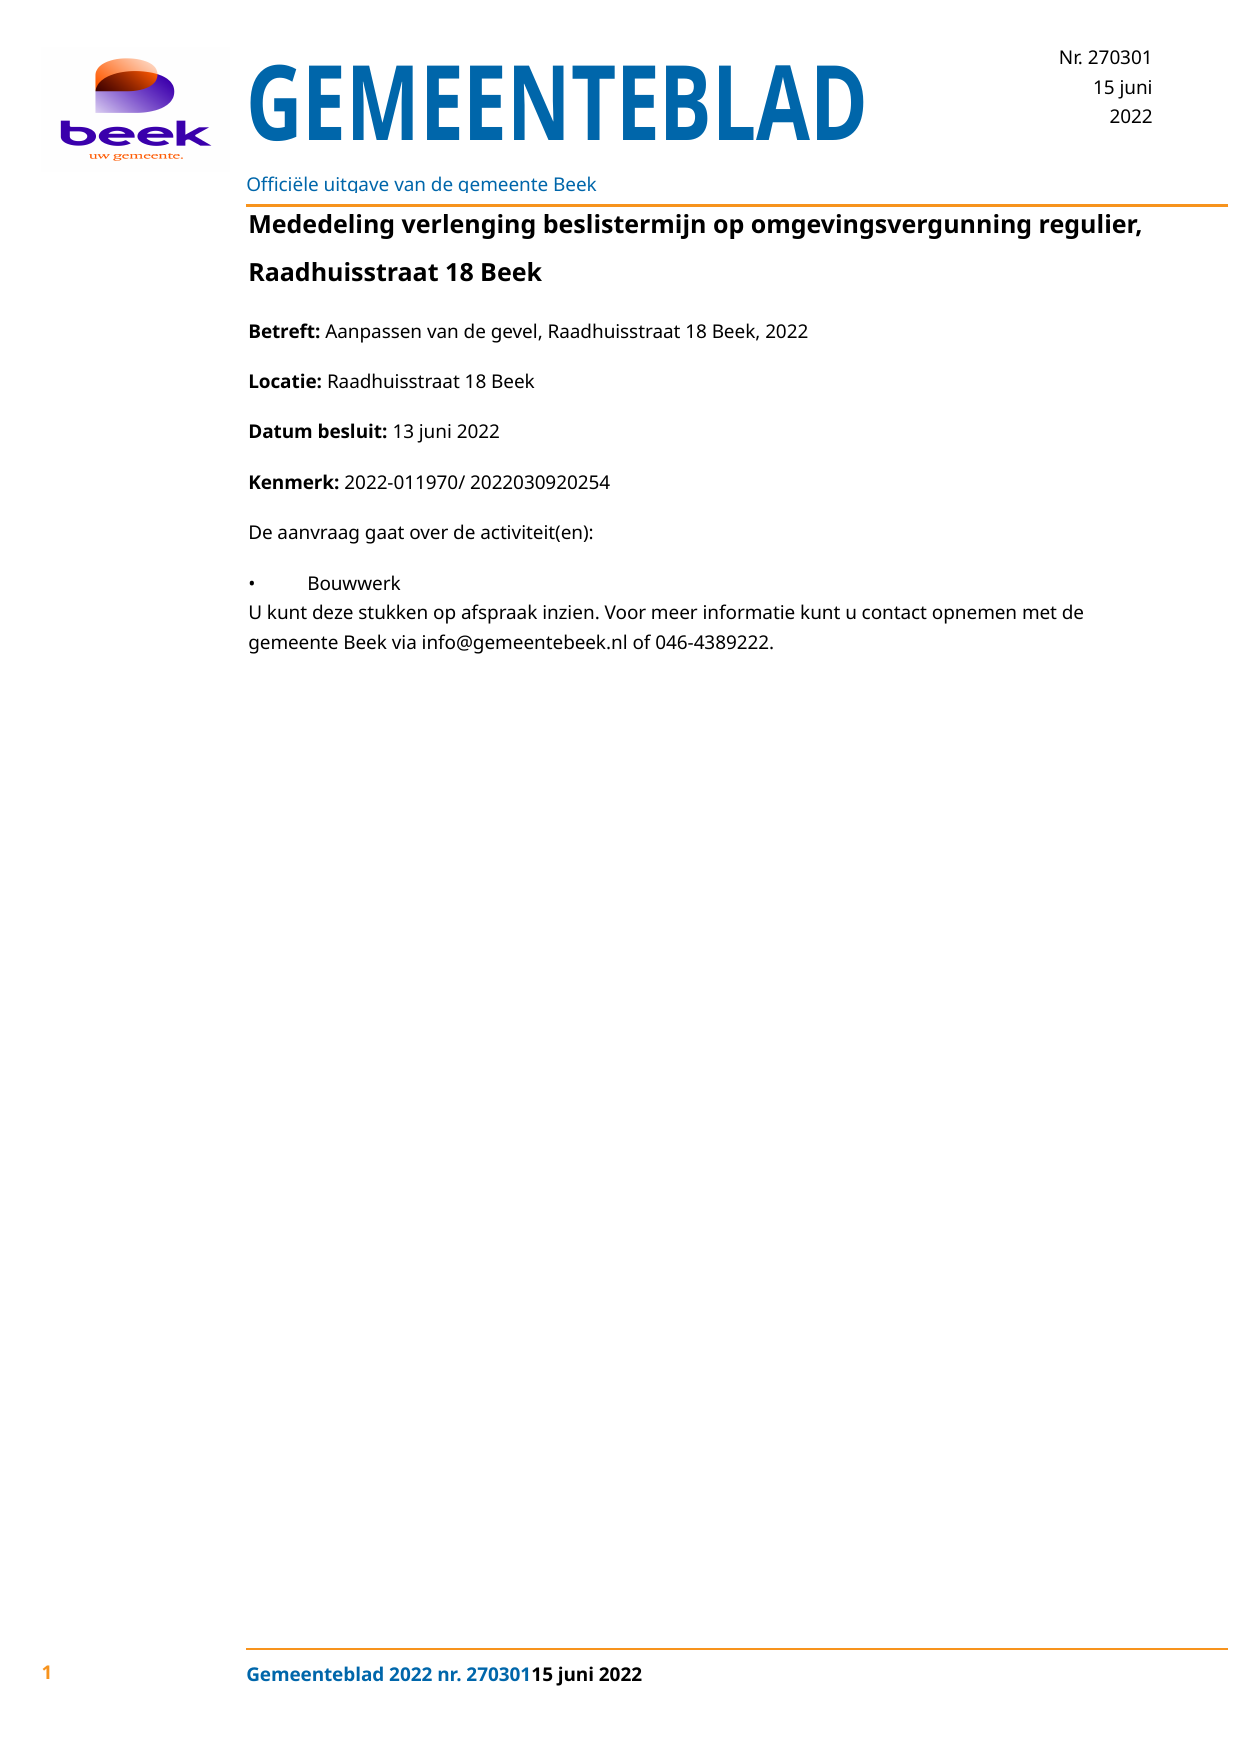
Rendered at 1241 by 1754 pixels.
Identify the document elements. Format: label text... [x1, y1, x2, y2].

text Locatie: Raadhuisstraat 18 Beek [248, 368, 1152, 394]
text Betreft: Aanpassen van de gevel, Raadhuisstraat 18 Beek, 2022 [248, 318, 1152, 344]
text Mededeling verlenging beslistermijn op omgevingsvergunning regulier, Raadhuisstraat 18 Beek [248, 207, 1152, 288]
text U kunt deze stukken op afspraak inzien. Voor meer informatie kunt u contact opnemen met de gemeente Beek via info@gemeentebeek.nl of 046-4389222. [248, 599, 1152, 655]
text Datum besluit: 13 juni 2022 [248, 419, 1152, 444]
text De aanvraag gaat over de activiteit(en): [248, 519, 1152, 545]
picture [41, 47, 231, 172]
list Bouwwerk [248, 570, 1152, 596]
text Kenmerk: 2022-011970/ 2022030920254 [248, 469, 1152, 495]
